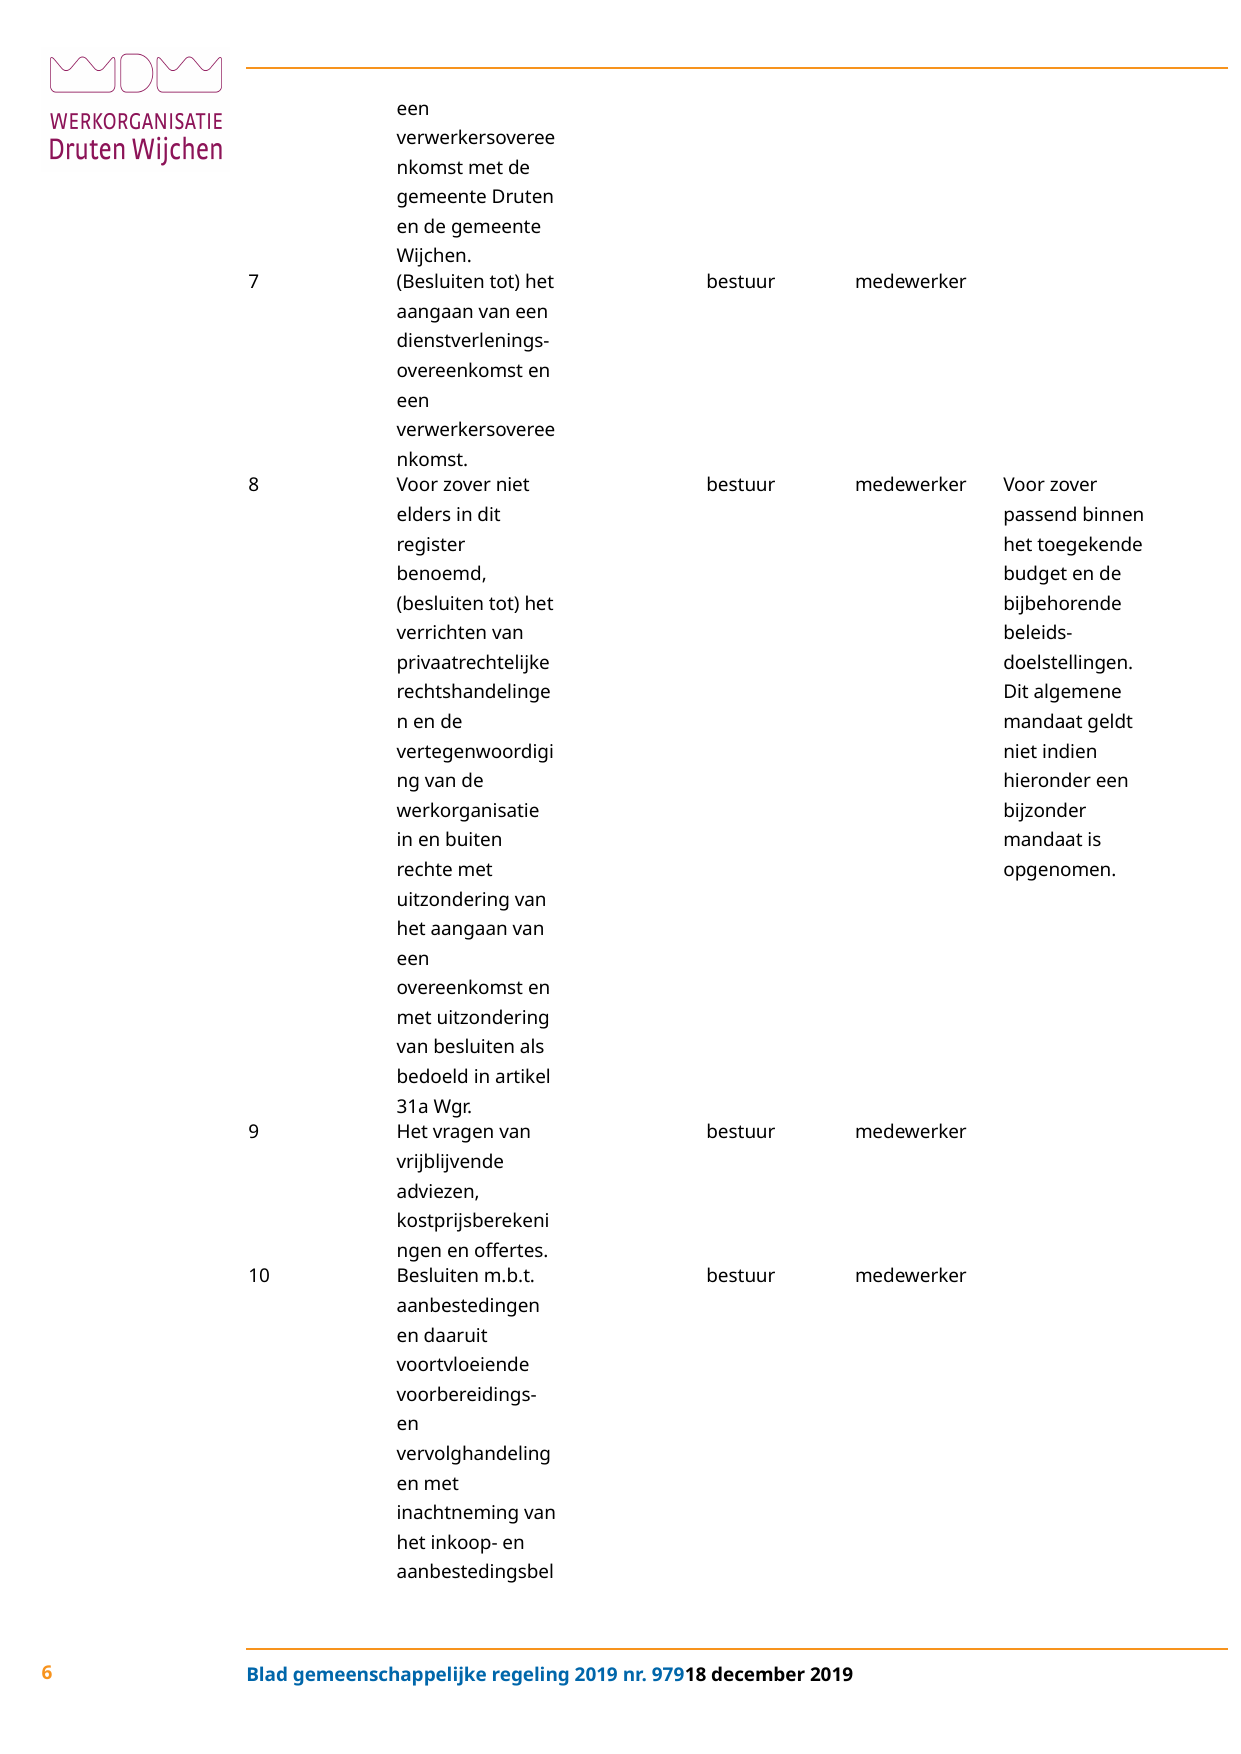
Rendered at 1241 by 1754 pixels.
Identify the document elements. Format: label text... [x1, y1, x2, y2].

table_cell [248, 95, 396, 268]
table_cell (Besluiten tot) het aangaan van een dienstverlenings-overeenkomst en een verwerkersovereenkomst. [396, 269, 558, 472]
table_cell medewerker [855, 269, 1003, 472]
table_cell [558, 95, 706, 268]
table_cell [855, 95, 1003, 268]
table_cell 9 [248, 1119, 396, 1263]
table_cell Voor zover passend binnen het toegekende budget en de bijbehorende beleids-doelstellingen. Dit algemene mandaat geldt niet indien hieronder een bijzonder mandaat is opgenomen. [1003, 472, 1152, 1119]
table_cell [1003, 269, 1152, 472]
table_cell Besluiten m.b.t. aanbestedingen en daaruit voortvloeiende voorbereidings- en vervolghandelingen met inachtneming van het inkoop- en aanbestedingsbel [396, 1263, 558, 1584]
table_cell [1003, 1119, 1152, 1263]
table_cell bestuur [706, 1263, 855, 1584]
table_cell 8 [248, 472, 396, 1119]
table_cell bestuur [706, 269, 855, 472]
table_cell een verwerkersovereenkomst met de gemeente Druten en de gemeente Wijchen. [396, 95, 558, 268]
table_cell bestuur [706, 1119, 855, 1263]
picture [41, 47, 231, 172]
table_cell [1003, 95, 1152, 268]
table_cell [558, 269, 706, 472]
table_cell [558, 1119, 706, 1263]
table_cell medewerker [855, 1263, 1003, 1584]
table_cell 10 [248, 1263, 396, 1584]
table_cell medewerker [855, 1119, 1003, 1263]
table_cell 7 [248, 269, 396, 472]
table_cell [706, 95, 855, 268]
table_cell [558, 1263, 706, 1584]
table_cell [1003, 1263, 1152, 1584]
table_cell Het vragen van vrijblijvende adviezen, kostprijsberekeningen en offertes. [396, 1119, 558, 1263]
table_cell Voor zover niet elders in dit register benoemd, (besluiten tot) het verrichten van privaatrechtelijke rechtshandelingen en de vertegenwoordiging van de werkorganisatie in en buiten rechte met uitzondering van het aangaan van een overeenkomst en met uitzondering van besluiten als bedoeld in artikel 31a Wgr. [396, 472, 558, 1119]
table_cell bestuur [706, 472, 855, 1119]
table_cell medewerker [855, 472, 1003, 1119]
table_cell [558, 472, 706, 1119]
